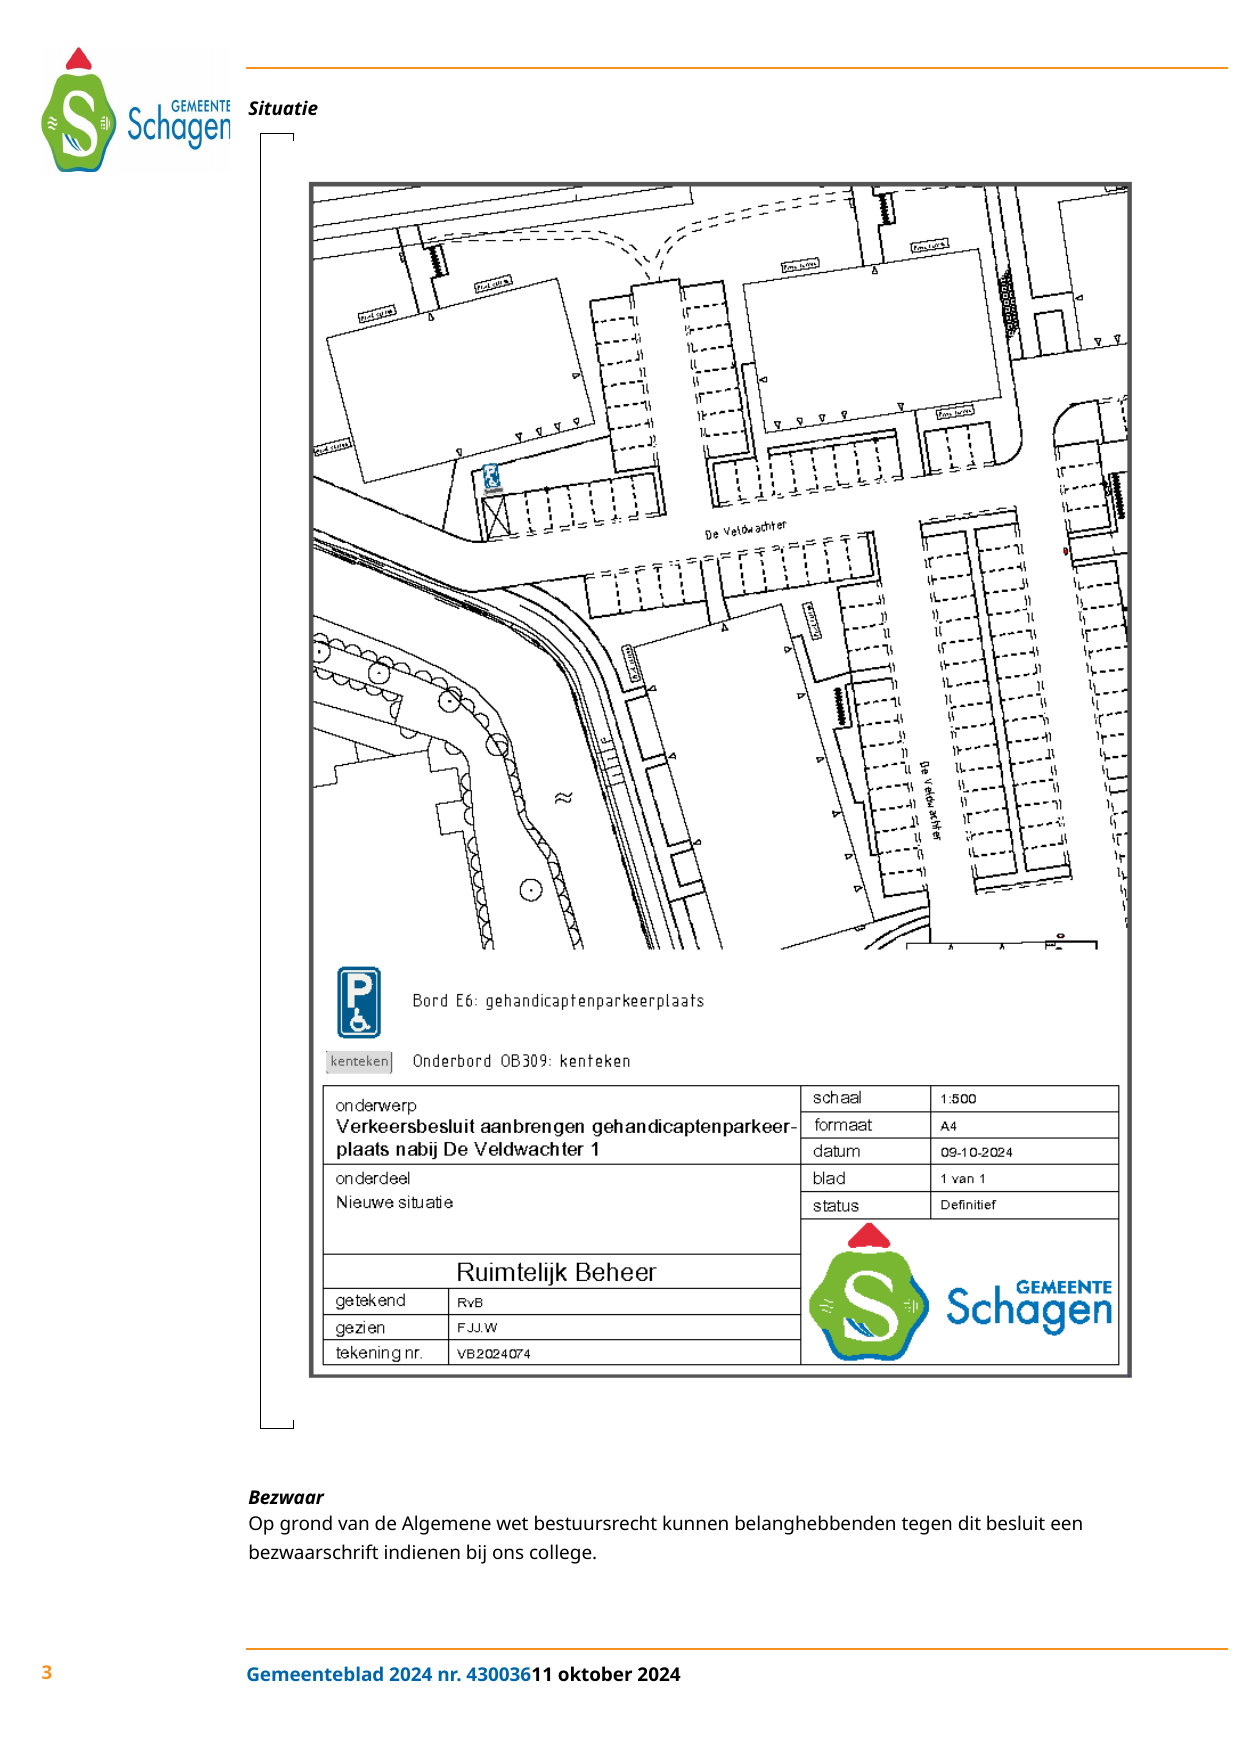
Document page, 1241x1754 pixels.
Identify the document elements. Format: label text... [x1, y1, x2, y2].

text Op grond van de Algemene wet bestuursrecht kunnen belanghebbenden tegen dit besluit een bezwaarschrift indienen bij ons college. [248, 1510, 1152, 1565]
picture [268, 141, 1173, 1420]
text Bezwaar [248, 1484, 1152, 1510]
text Situatie [248, 95, 1152, 121]
picture [41, 47, 231, 172]
